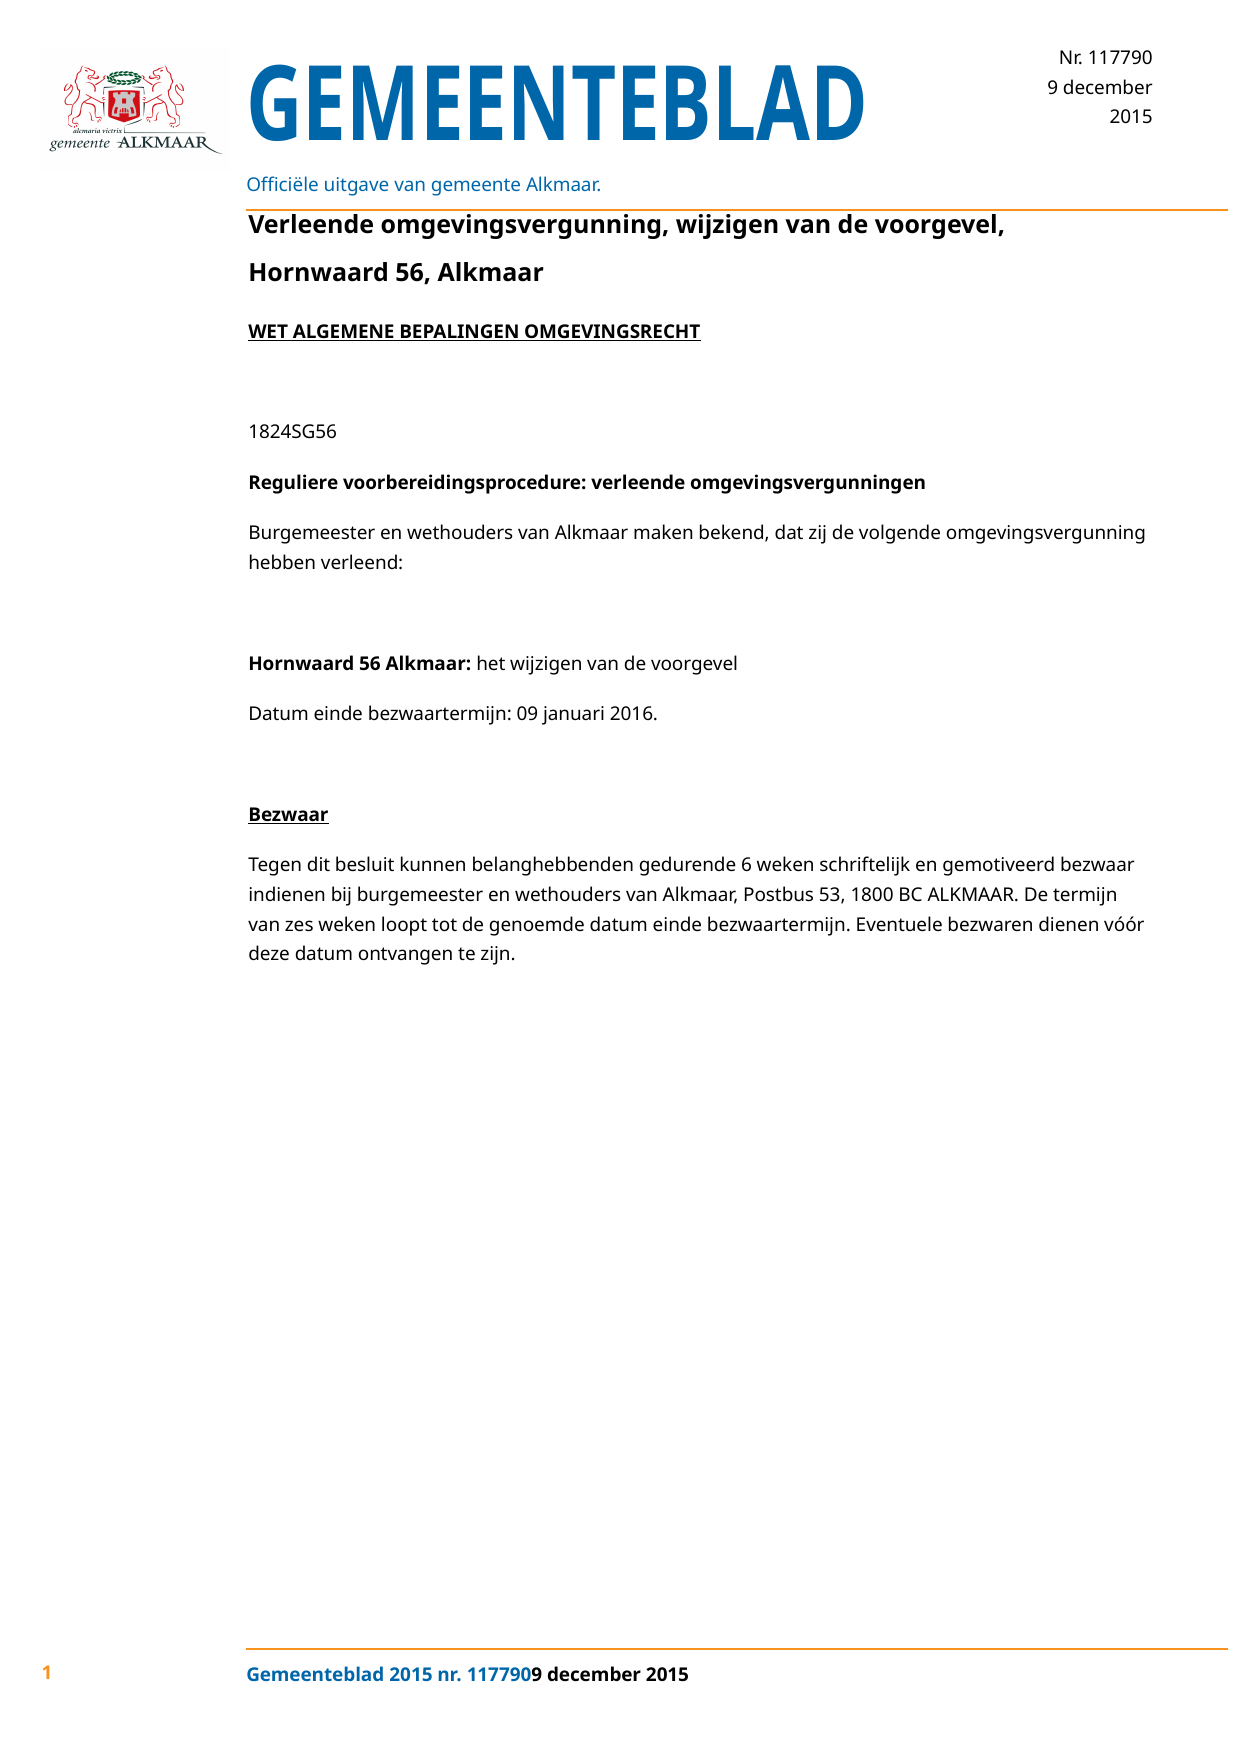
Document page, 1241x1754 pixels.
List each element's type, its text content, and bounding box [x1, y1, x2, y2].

text Tegen dit besluit kunnen belanghebbenden gedurende 6 weken schriftelijk en gemotiveerd bezwaar indienen bij burgemeester en wethouders van Alkmaar, Postbus 53, 1800 BC ALKMAAR. De termijn van zes weken loopt tot de genoemde datum einde bezwaartermijn. Eventuele bezwaren dienen vóór deze datum ontvangen te zijn. [248, 852, 1152, 966]
text Datum einde bezwaartermijn: 09 januari 2016. [248, 700, 1152, 726]
text Bezwaar [248, 801, 1152, 827]
text WET ALGEMENE BEPALINGEN OMGEVINGSRECHT [248, 318, 1152, 344]
text Hornwaard 56 Alkmaar: het wijzigen van de voorgevel [248, 650, 1152, 676]
picture [41, 47, 231, 172]
text Reguliere voorbereidingsprocedure: verleende omgevingsvergunningen [248, 469, 1152, 495]
text 1824SG56 [248, 419, 1152, 444]
text Burgemeester en wethouders van Alkmaar maken bekend, dat zij de volgende omgevingsvergunning hebben verleend: [248, 519, 1152, 575]
text Verleende omgevingsvergunning, wijzigen van de voorgevel, Hornwaard 56, Alkmaar [248, 211, 1152, 288]
